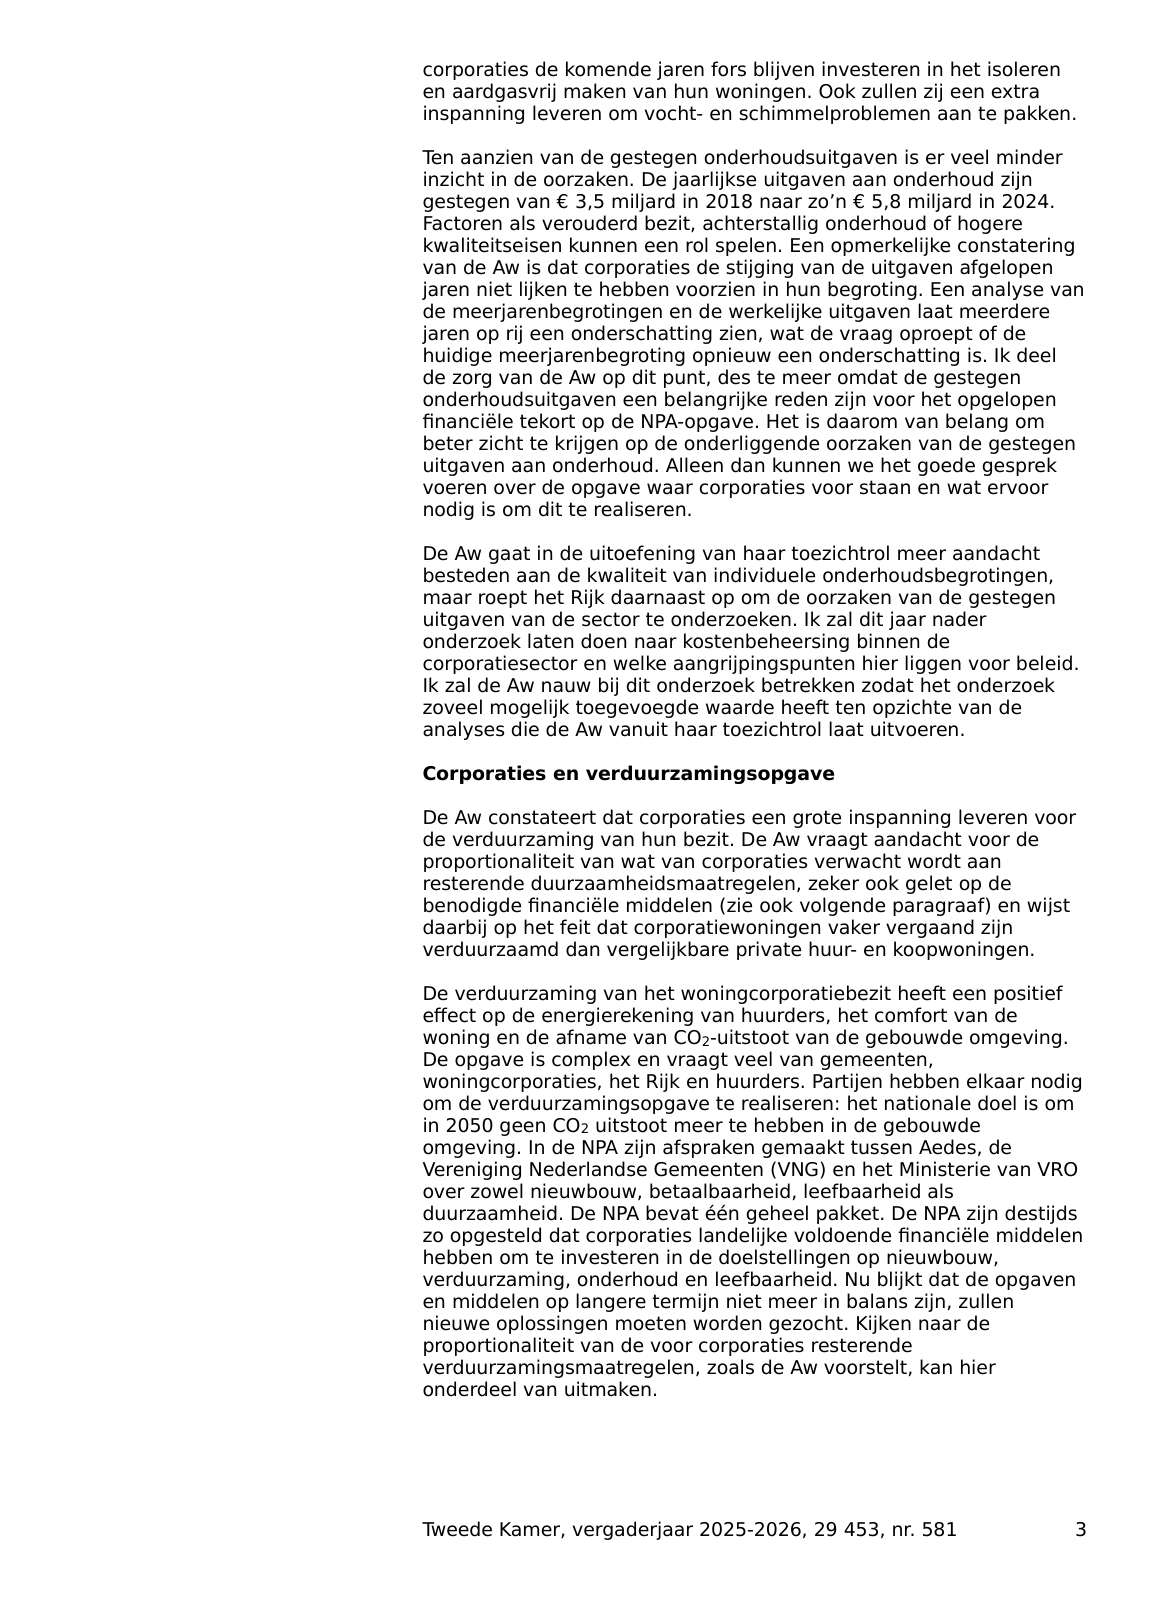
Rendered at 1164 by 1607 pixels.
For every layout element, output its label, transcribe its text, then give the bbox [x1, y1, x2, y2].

text De Aw constateert dat corporaties een grote inspanning leveren voor de verduurzaming van hun bezit. De Aw vraagt aandacht voor de proportionaliteit van wat van corporaties verwacht wordt aan resterende duurzaamheidsmaatregelen, zeker ook gelet op de benodigde financiële middelen (zie ook volgende paragraaf) en wijst daarbij op het feit dat corporatiewoningen vaker vergaand zijn verduurzaamd dan vergelijkbare private huur- en koopwoningen. [422, 807, 1087, 961]
text Ten aanzien van de gestegen onderhoudsuitgaven is er veel minder inzicht in de oorzaken. De jaarlijkse uitgaven aan onderhoud zijn gestegen van € 3,5 miljard in 2018 naar zo’n € 5,8 miljard in 2024. Factoren als verouderd bezit, achterstallig onderhoud of hogere kwaliteitseisen kunnen een rol spelen. Een opmerkelijke constatering van de Aw is dat corporaties de stijging van de uitgaven afgelopen jaren niet lijken te hebben voorzien in hun begroting. Een analyse van de meerjarenbegrotingen en de werkelijke uitgaven laat meerdere jaren op rij een onderschatting zien, wat de vraag oproept of de huidige meerjarenbegroting opnieuw een onderschatting is. Ik deel de zorg van de Aw op dit punt, des te meer omdat de gestegen onderhoudsuitgaven een belangrijke reden zijn voor het opgelopen financiële tekort op de NPA-opgave. Het is daarom van belang om beter zicht te krijgen op de onderliggende oorzaken van de gestegen uitgaven aan onderhoud. Alleen dan kunnen we het goede gesprek voeren over de opgave waar corporaties voor staan en wat ervoor nodig is om dit te realiseren. [422, 147, 1087, 521]
text corporaties de komende jaren fors blijven investeren in het isoleren en aardgasvrij maken van hun woningen. Ook zullen zij een extra inspanning leveren om vocht- en schimmelproblemen aan te pakken. [422, 59, 1087, 125]
text De verduurzaming van het woningcorporatiebezit heeft een positief effect op de energierekening van huurders, het comfort van de woning en de afname van CO2-uitstoot van de gebouwde omgeving. De opgave is complex en vraagt veel van gemeenten, woningcorporaties, het Rijk en huurders. Partijen hebben elkaar nodig om de verduurzamingsopgave te realiseren: het nationale doel is om in 2050 geen CO2 uitstoot meer te hebben in de gebouwde omgeving. In de NPA zijn afspraken gemaakt tussen Aedes, de Vereniging Nederlandse Gemeenten (VNG) en het Ministerie van VRO over zowel nieuwbouw, betaalbaarheid, leefbaarheid als duurzaamheid. De NPA bevat één geheel pakket. De NPA zijn destijds zo opgesteld dat corporaties landelijke voldoende financiële middelen hebben om te investeren in de doelstellingen op nieuwbouw, verduurzaming, onderhoud en leefbaarheid. Nu blijkt dat de opgaven en middelen op langere termijn niet meer in balans zijn, zullen nieuwe oplossingen moeten worden gezocht. Kijken naar de proportionaliteit van de voor corporaties resterende verduurzamingsmaatregelen, zoals de Aw voorstelt, kan hier onderdeel van uitmaken. [422, 983, 1087, 1401]
text De Aw gaat in de uitoefening van haar toezichtrol meer aandacht besteden aan de kwaliteit van individuele onderhoudsbegrotingen, maar roept het Rijk daarnaast op om de oorzaken van de gestegen uitgaven van de sector te onderzoeken. Ik zal dit jaar nader onderzoek laten doen naar kostenbeheersing binnen de corporatiesector en welke aangrijpingspunten hier liggen voor beleid. Ik zal de Aw nauw bij dit onderzoek betrekken zodat het onderzoek zoveel mogelijk toegevoegde waarde heeft ten opzichte van de analyses die de Aw vanuit haar toezichtrol laat uitvoeren. [422, 543, 1087, 741]
subtitle Corporaties en verduurzamingsopgave [422, 763, 1087, 785]
